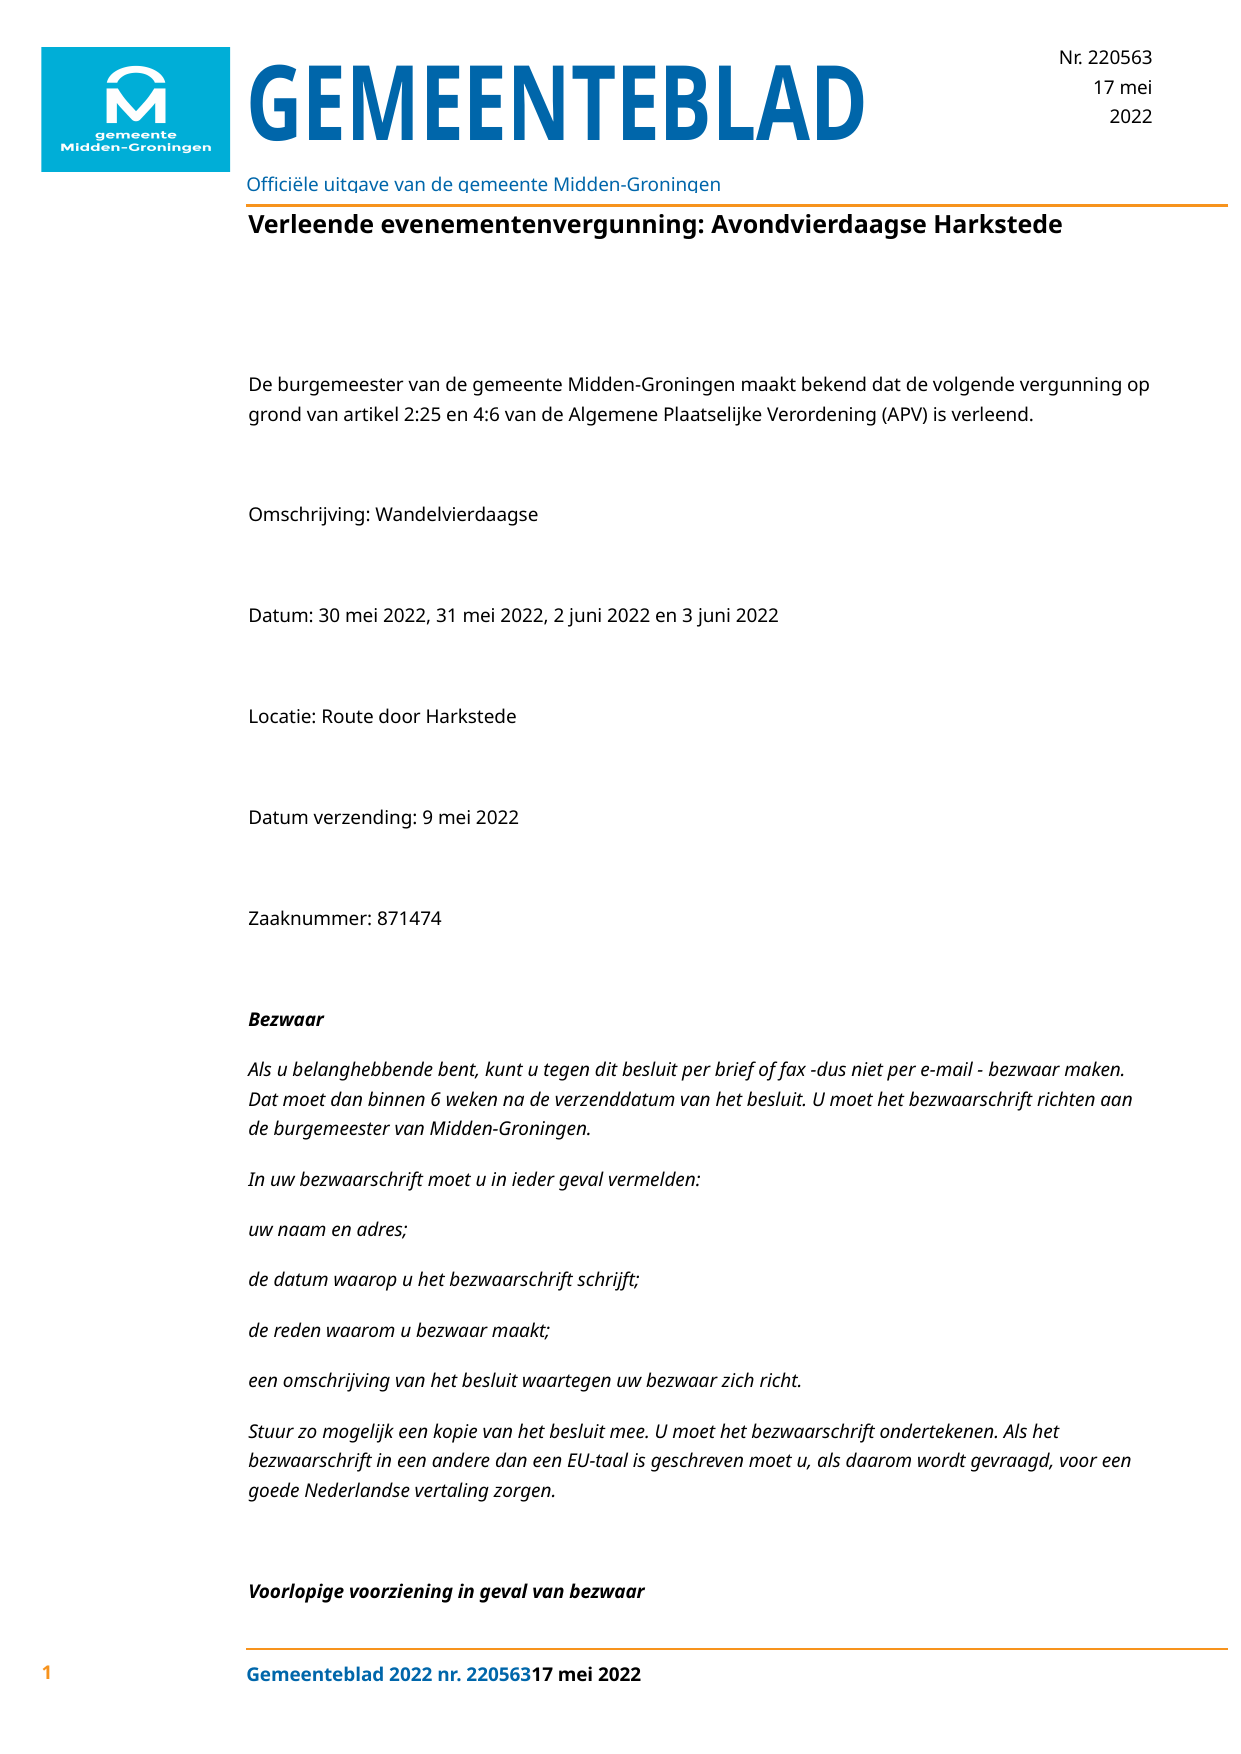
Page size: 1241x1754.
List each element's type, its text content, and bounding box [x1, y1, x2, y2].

text Omschrijving: Wandelvierdaagse [248, 502, 1152, 527]
text De burgemeester van de gemeente Midden-Groningen maakt bekend dat de volgende vergunning op grond van artikel 2:25 en 4:6 van de Algemene Plaatselijke Verordening (APV) is verleend. [248, 371, 1152, 426]
text de reden waarom u bezwaar maakt; [248, 1317, 1152, 1343]
picture [107, 89, 165, 122]
text Bezwaar [248, 1006, 1152, 1031]
picture [108, 66, 164, 82]
text Als u belanghebbende bent, kunt u tegen dit besluit per brief of fax -dus niet per e-mail - bezwaar maken. Dat moet dan binnen 6 weken na de verzenddatum van het besluit. U moet het bezwaarschrift richten aan de burgemeester van Midden-Groningen. [248, 1056, 1152, 1141]
text een omschrijving van het besluit waartegen uw bezwaar zich richt. [248, 1367, 1152, 1393]
text Stuur zo mogelijk een kopie van het besluit mee. U moet het bezwaarschrift ondertekenen. Als het bezwaarschrift in een andere dan een EU-taal is geschreven moet u, als daarom wordt gevraagd, voor een goede Nederlandse vertaling zorgen. [248, 1418, 1152, 1503]
picture [184, 146, 190, 153]
text Locatie: Route door Harkstede [248, 703, 1152, 729]
text de datum waarop u het bezwaarschrift schrijft; [248, 1267, 1152, 1292]
text Datum verzending: 9 mei 2022 [248, 804, 1152, 830]
text uw naam en adres; [248, 1216, 1152, 1242]
text Datum: 30 mei 2022, 31 mei 2022, 2 juni 2022 en 3 juni 2022 [248, 602, 1152, 628]
text Zaaknummer: 871474 [248, 905, 1152, 931]
text Verleende evenementenvergunning: Avondvierdaagse Harkstede [248, 207, 1152, 241]
text In uw bezwaarschrift moet u in ieder geval vermelden: [248, 1166, 1152, 1191]
text Voorlopige voorziening in geval van bezwaar [248, 1578, 1152, 1603]
